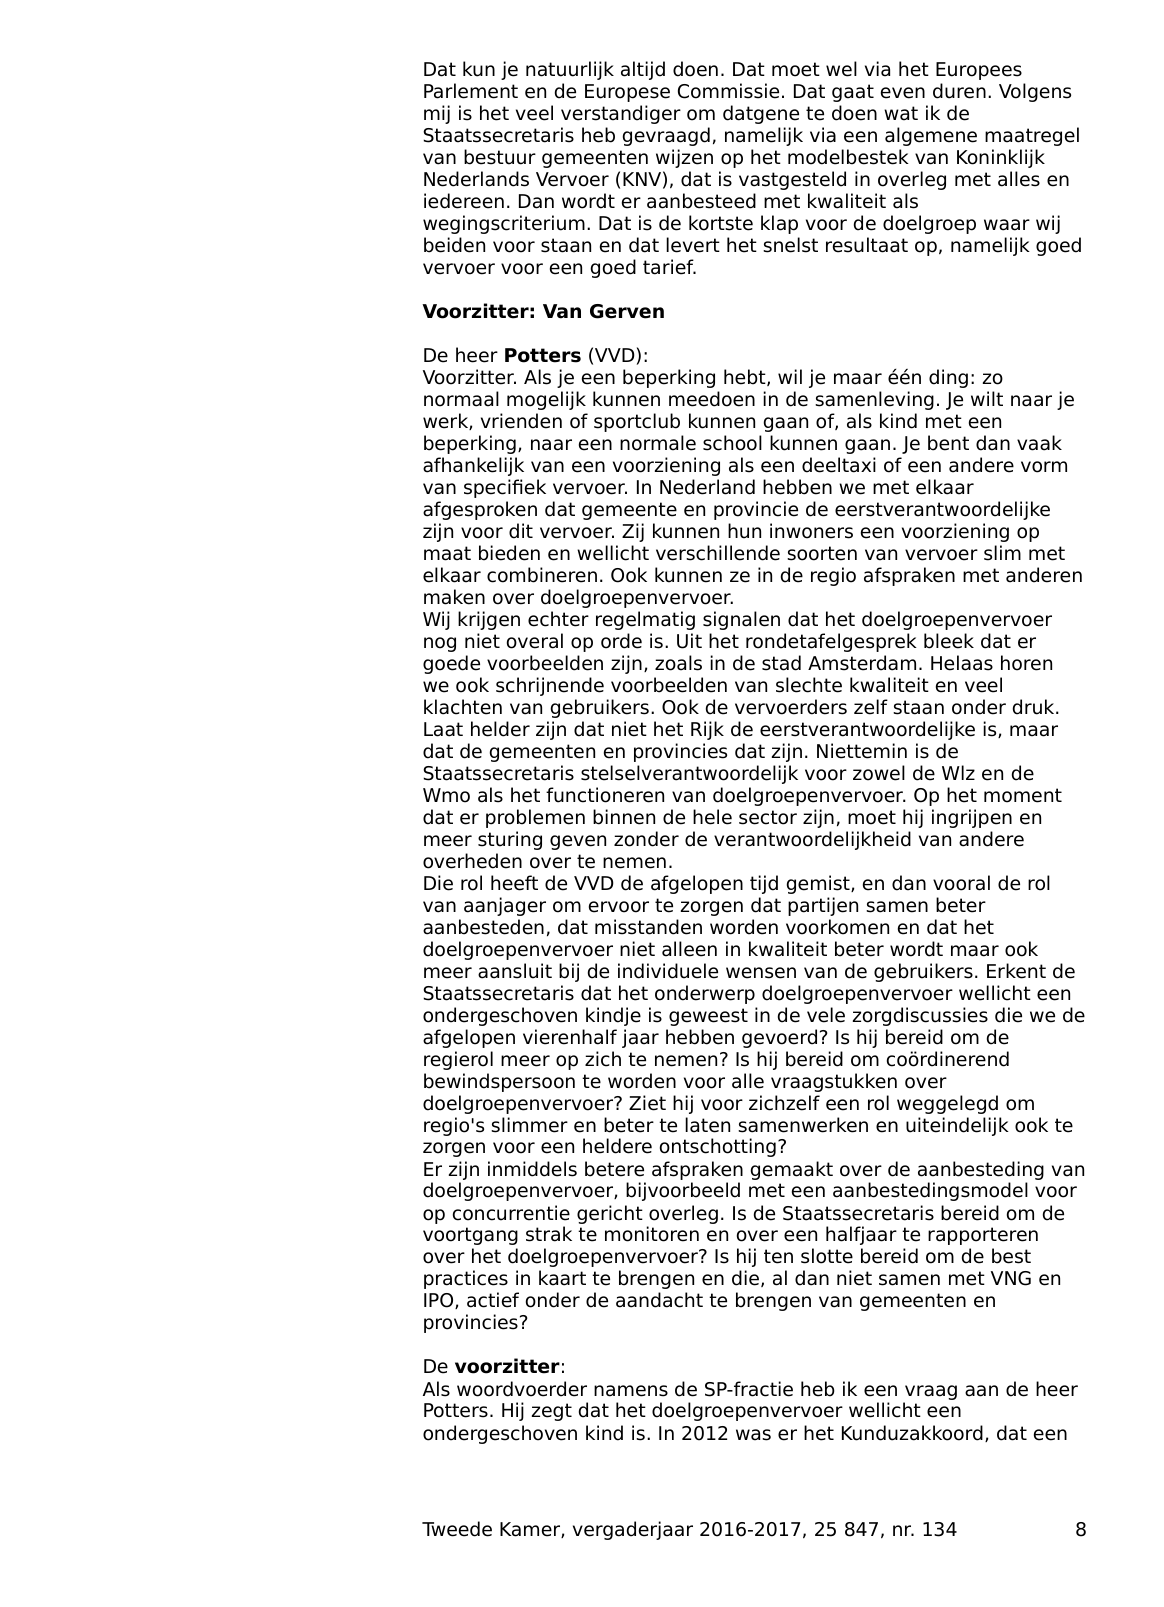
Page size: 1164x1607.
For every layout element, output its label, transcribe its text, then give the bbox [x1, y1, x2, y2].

text Dat kun je natuurlijk altijd doen. Dat moet wel via het Europees Parlement en de Europese Commissie. Dat gaat even duren. Volgens mij is het veel verstandiger om datgene te doen wat ik de Staatssecretaris heb gevraagd, namelijk via een algemene maatregel van bestuur gemeenten wijzen op het modelbestek van Koninklijk Nederlands Vervoer (KNV), dat is vastgesteld in overleg met alles en iedereen. Dan wordt er aanbesteed met kwaliteit als wegingscriterium. Dat is de kortste klap voor de doelgroep waar wij beiden voor staan en dat levert het snelst resultaat op, namelijk goed vervoer voor een goed tarief. [422, 59, 1087, 279]
text Die rol heeft de VVD de afgelopen tijd gemist, en dan vooral de rol van aanjager om ervoor te zorgen dat partijen samen beter aanbesteden, dat misstanden worden voorkomen en dat het doelgroepenvervoer niet alleen in kwaliteit beter wordt maar ook meer aansluit bij de individuele wensen van de gebruikers. Erkent de Staatssecretaris dat het onderwerp doelgroepenvervoer wellicht een ondergeschoven kindje is geweest in de vele zorgdiscussies die we de afgelopen vierenhalf jaar hebben gevoerd? Is hij bereid om de regierol meer op zich te nemen? Is hij bereid om coördinerend bewindspersoon te worden voor alle vraagstukken over doelgroepenvervoer? Ziet hij voor zichzelf een rol weggelegd om regio's slimmer en beter te laten samenwerken en uiteindelijk ook te zorgen voor een heldere ontschotting? [422, 873, 1087, 1158]
text De voorzitter: [422, 1356, 1087, 1378]
text Als woordvoerder namens de SP-fractie heb ik een vraag aan de heer Potters. Hij zegt dat het doelgroepenvervoer wellicht een ondergeschoven kind is. In 2012 was er het Kunduzakkoord, dat een [422, 1378, 1087, 1444]
text Voorzitter. Als je een beperking hebt, wil je maar één ding: zo normaal mogelijk kunnen meedoen in de samenleving. Je wilt naar je werk, vrienden of sportclub kunnen gaan of, als kind met een beperking, naar een normale school kunnen gaan. Je bent dan vaak afhankelijk van een voorziening als een deeltaxi of een andere vorm van specifiek vervoer. In Nederland hebben we met elkaar afgesproken dat gemeente en provincie de eerstverantwoordelijke zijn voor dit vervoer. Zij kunnen hun inwoners een voorziening op maat bieden en wellicht verschillende soorten van vervoer slim met elkaar combineren. Ook kunnen ze in de regio afspraken met anderen maken over doelgroepenvervoer. [422, 367, 1087, 609]
text Wij krijgen echter regelmatig signalen dat het doelgroepenvervoer nog niet overal op orde is. Uit het rondetafelgesprek bleek dat er goede voorbeelden zijn, zoals in de stad Amsterdam. Helaas horen we ook schrijnende voorbeelden van slechte kwaliteit en veel klachten van gebruikers. Ook de vervoerders zelf staan onder druk. Laat helder zijn dat niet het Rijk de eerstverantwoordelijke is, maar dat de gemeenten en provincies dat zijn. Niettemin is de Staatssecretaris stelselverantwoordelijk voor zowel de Wlz en de Wmo als het functioneren van doelgroepenvervoer. Op het moment dat er problemen binnen de hele sector zijn, moet hij ingrijpen en meer sturing geven zonder de verantwoordelijkheid van andere overheden over te nemen. [422, 609, 1087, 873]
text Er zijn inmiddels betere afspraken gemaakt over de aanbesteding van doelgroepenvervoer, bijvoorbeeld met een aanbestedingsmodel voor op concurrentie gericht overleg. Is de Staatssecretaris bereid om de voortgang strak te monitoren en over een halfjaar te rapporteren over het doelgroepenvervoer? Is hij ten slotte bereid om de best practices in kaart te brengen en die, al dan niet samen met VNG en IPO, actief onder de aandacht te brengen van gemeenten en provincies? [422, 1158, 1087, 1334]
text De heer Potters (VVD): [422, 345, 1087, 367]
subtitle Voorzitter: Van Gerven [422, 301, 1087, 323]
